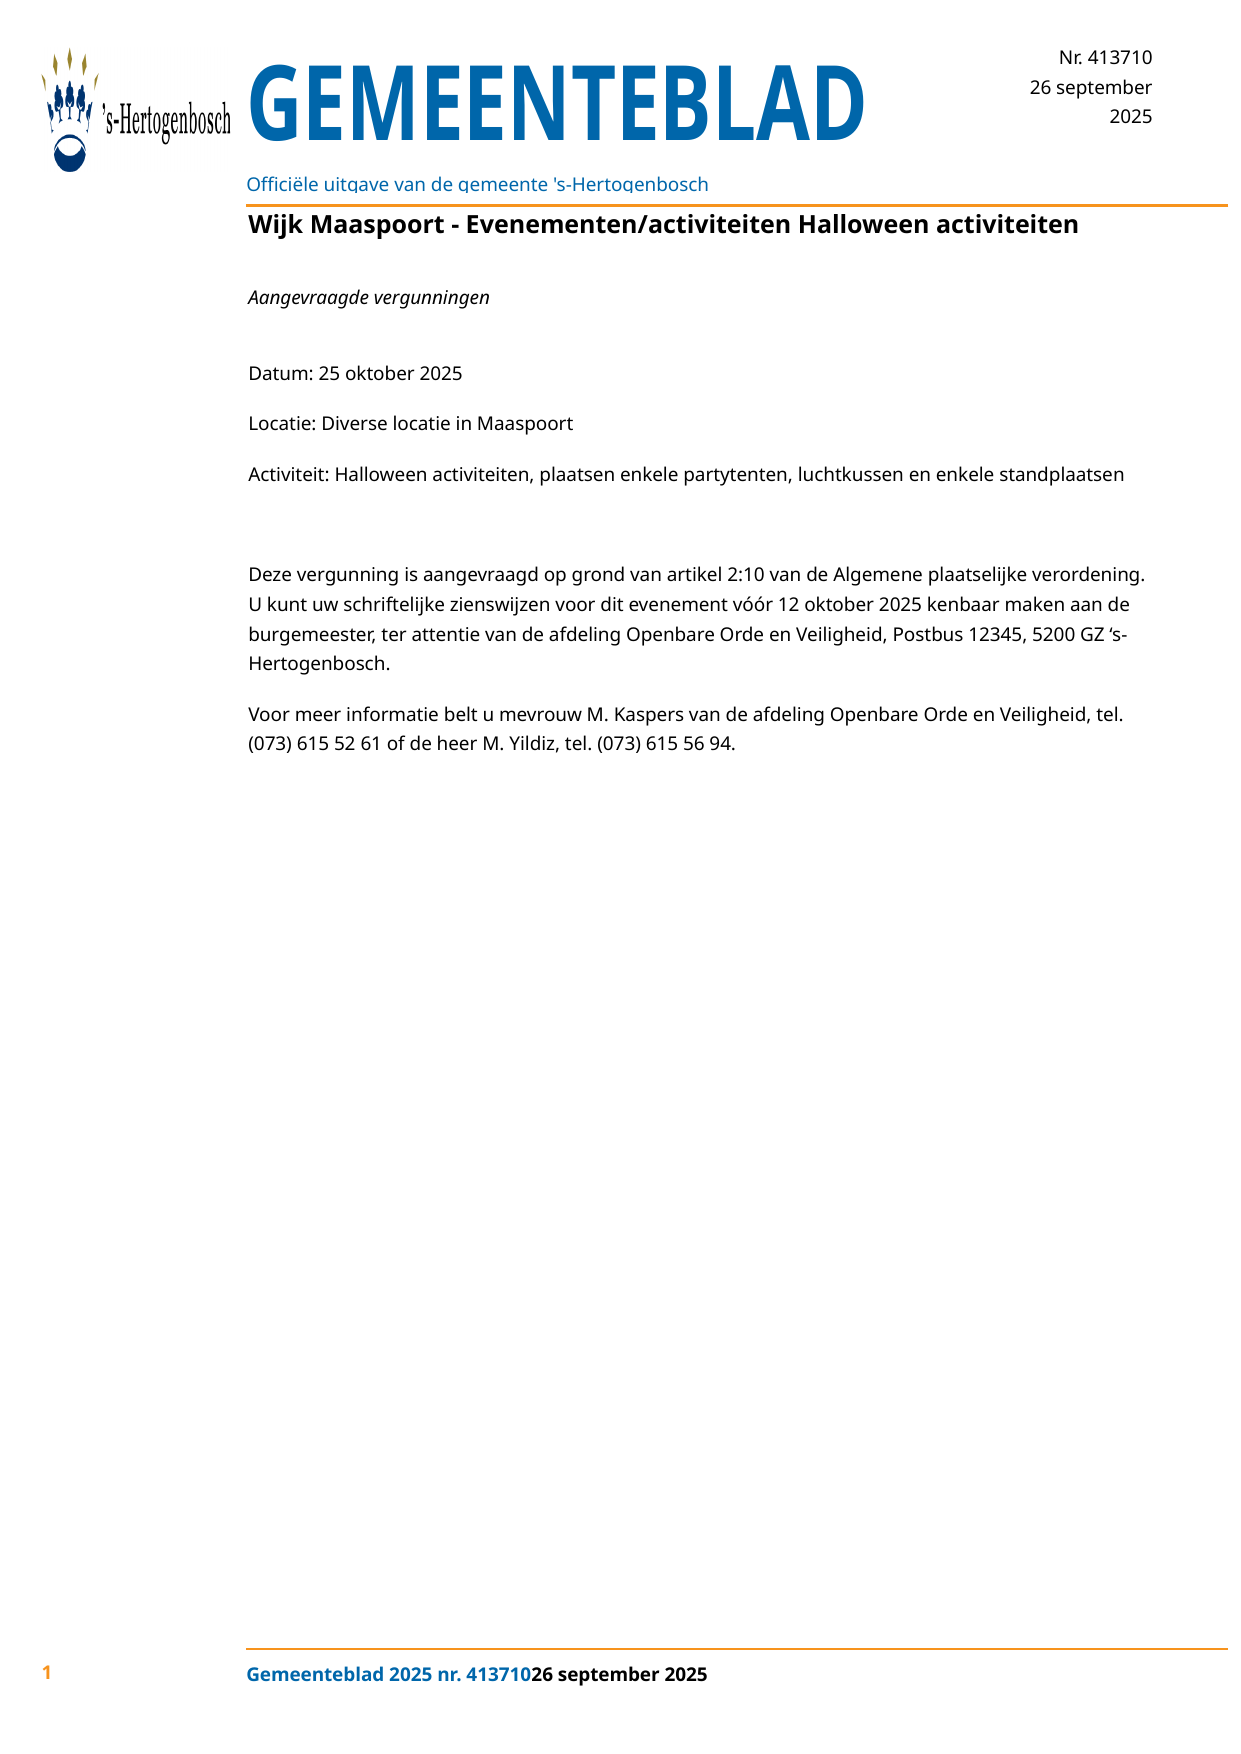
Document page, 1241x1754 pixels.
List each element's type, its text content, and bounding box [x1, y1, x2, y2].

text Aangevraagde vergunningen [248, 284, 1152, 309]
text Deze vergunning is aangevraagd op grond van artikel 2:10 van de Algemene plaatselijke verordening. U kunt uw schriftelijke zienswijzen voor dit evenement vóór 12 oktober 2025 kenbaar maken aan de burgemeester, ter attentie van de afdeling Openbare Orde en Veiligheid, Postbus 12345, 5200 GZ ‘s-Hertogenbosch. [248, 562, 1152, 676]
picture [41, 47, 231, 172]
text Voor meer informatie belt u mevrouw M. Kaspers van de afdeling Openbare Orde en Veiligheid, tel. (073) 615 52 61 of de heer M. Yildiz, tel. (073) 615 56 94. [248, 701, 1152, 756]
text Datum: 25 oktober 2025 [248, 360, 1152, 386]
text Wijk Maaspoort - Evenementen/activiteiten Halloween activiteiten [248, 207, 1152, 241]
text Activiteit: Halloween activiteiten, plaatsen enkele partytenten, luchtkussen en enkele standplaatsen [248, 461, 1152, 487]
text Locatie: Diverse locatie in Maaspoort [248, 410, 1152, 436]
